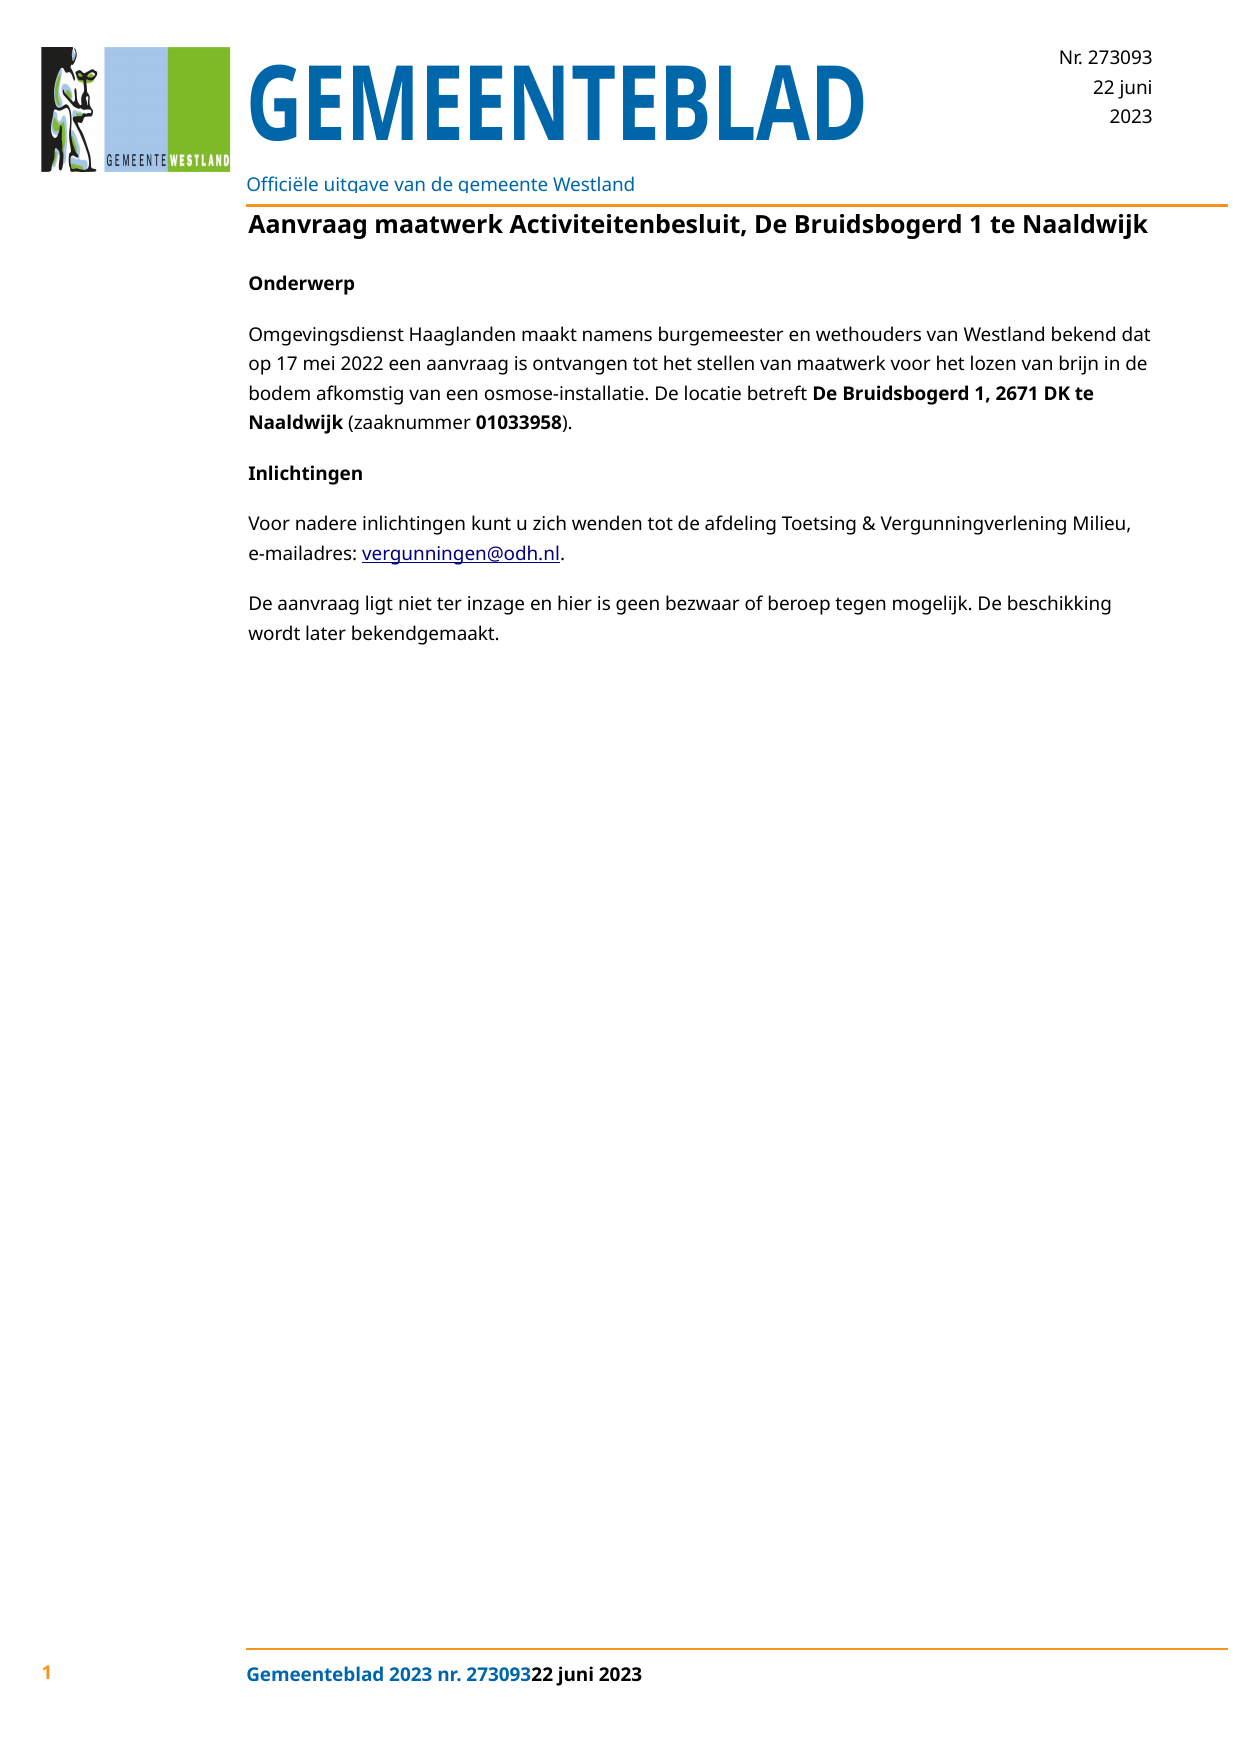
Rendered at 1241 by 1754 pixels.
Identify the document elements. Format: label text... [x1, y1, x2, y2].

text Aanvraag maatwerk Activiteitenbesluit, De Bruidsbogerd 1 te Naaldwijk [248, 207, 1152, 241]
picture [41, 47, 231, 172]
text Omgevingsdienst Haaglanden maakt namens burgemeester en wethouders van Westland bekend dat op 17 mei 2022 een aanvraag is ontvangen tot het stellen van maatwerk voor het lozen van brijn in de bodem afkomstig van een osmose-installatie. De locatie betreft De Bruidsbogerd 1, 2671 DK te Naaldwijk (zaaknummer 01033958). [248, 321, 1152, 435]
text De aanvraag ligt niet ter inzage en hier is geen bezwaar of beroep tegen mogelijk. De beschikking wordt later bekendgemaakt. [248, 590, 1152, 646]
text Inlichtingen [248, 460, 1152, 486]
text Voor nadere inlichtingen kunt u zich wenden tot de afdeling Toetsing & Vergunningverlening Milieu, e-mailadres: vergunningen@odh.nl. [248, 510, 1152, 566]
text Onderwerp [248, 270, 1152, 296]
